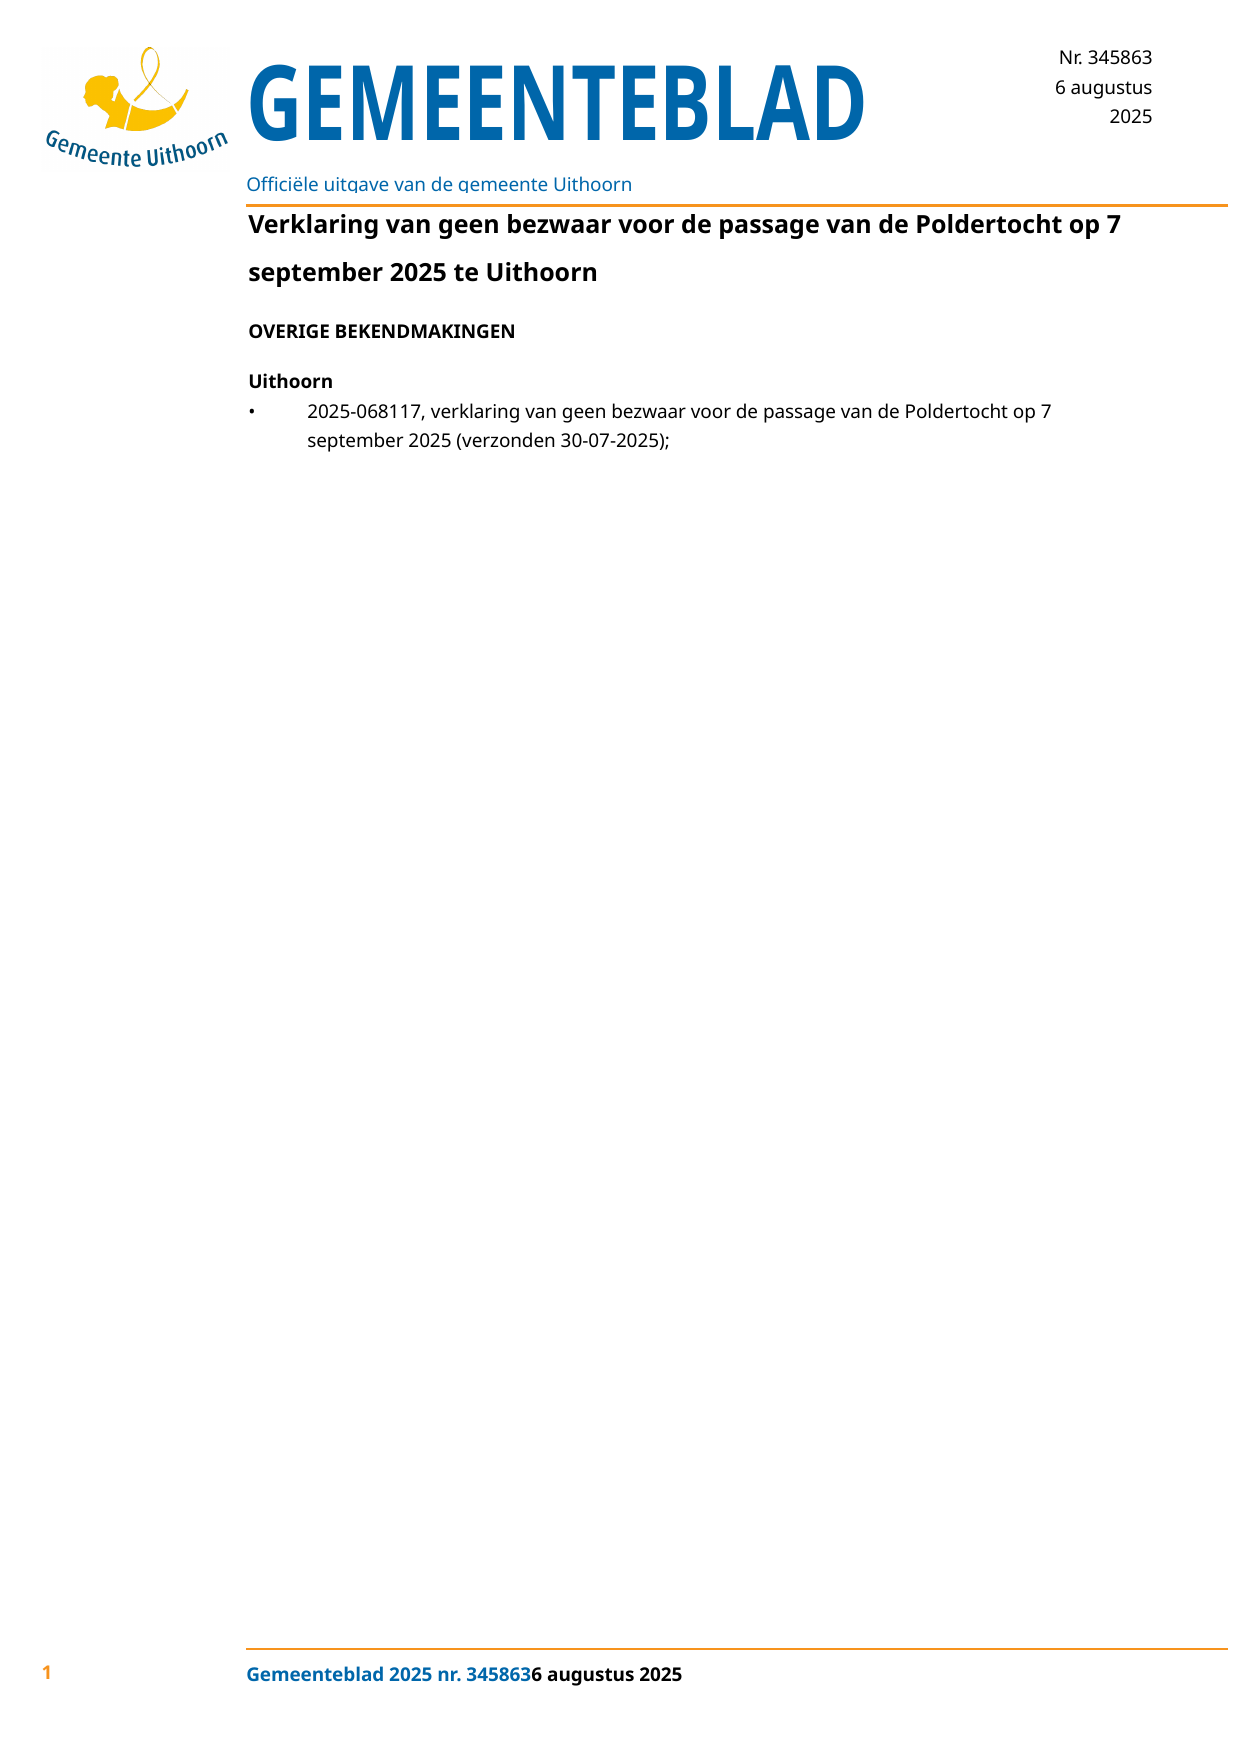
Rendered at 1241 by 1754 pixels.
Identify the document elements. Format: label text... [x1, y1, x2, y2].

picture [41, 47, 231, 172]
text OVERIGE BEKENDMAKINGEN [248, 318, 1152, 344]
text Verklaring van geen bezwaar voor de passage van de Poldertocht op 7 september 2025 te Uithoorn [248, 207, 1152, 288]
text Uithoorn [248, 368, 1152, 394]
list 2025-068117, verklaring van geen bezwaar voor de passage van de Poldertocht op 7 september 2025 (verzonden 30-07-2025); [248, 398, 1152, 453]
